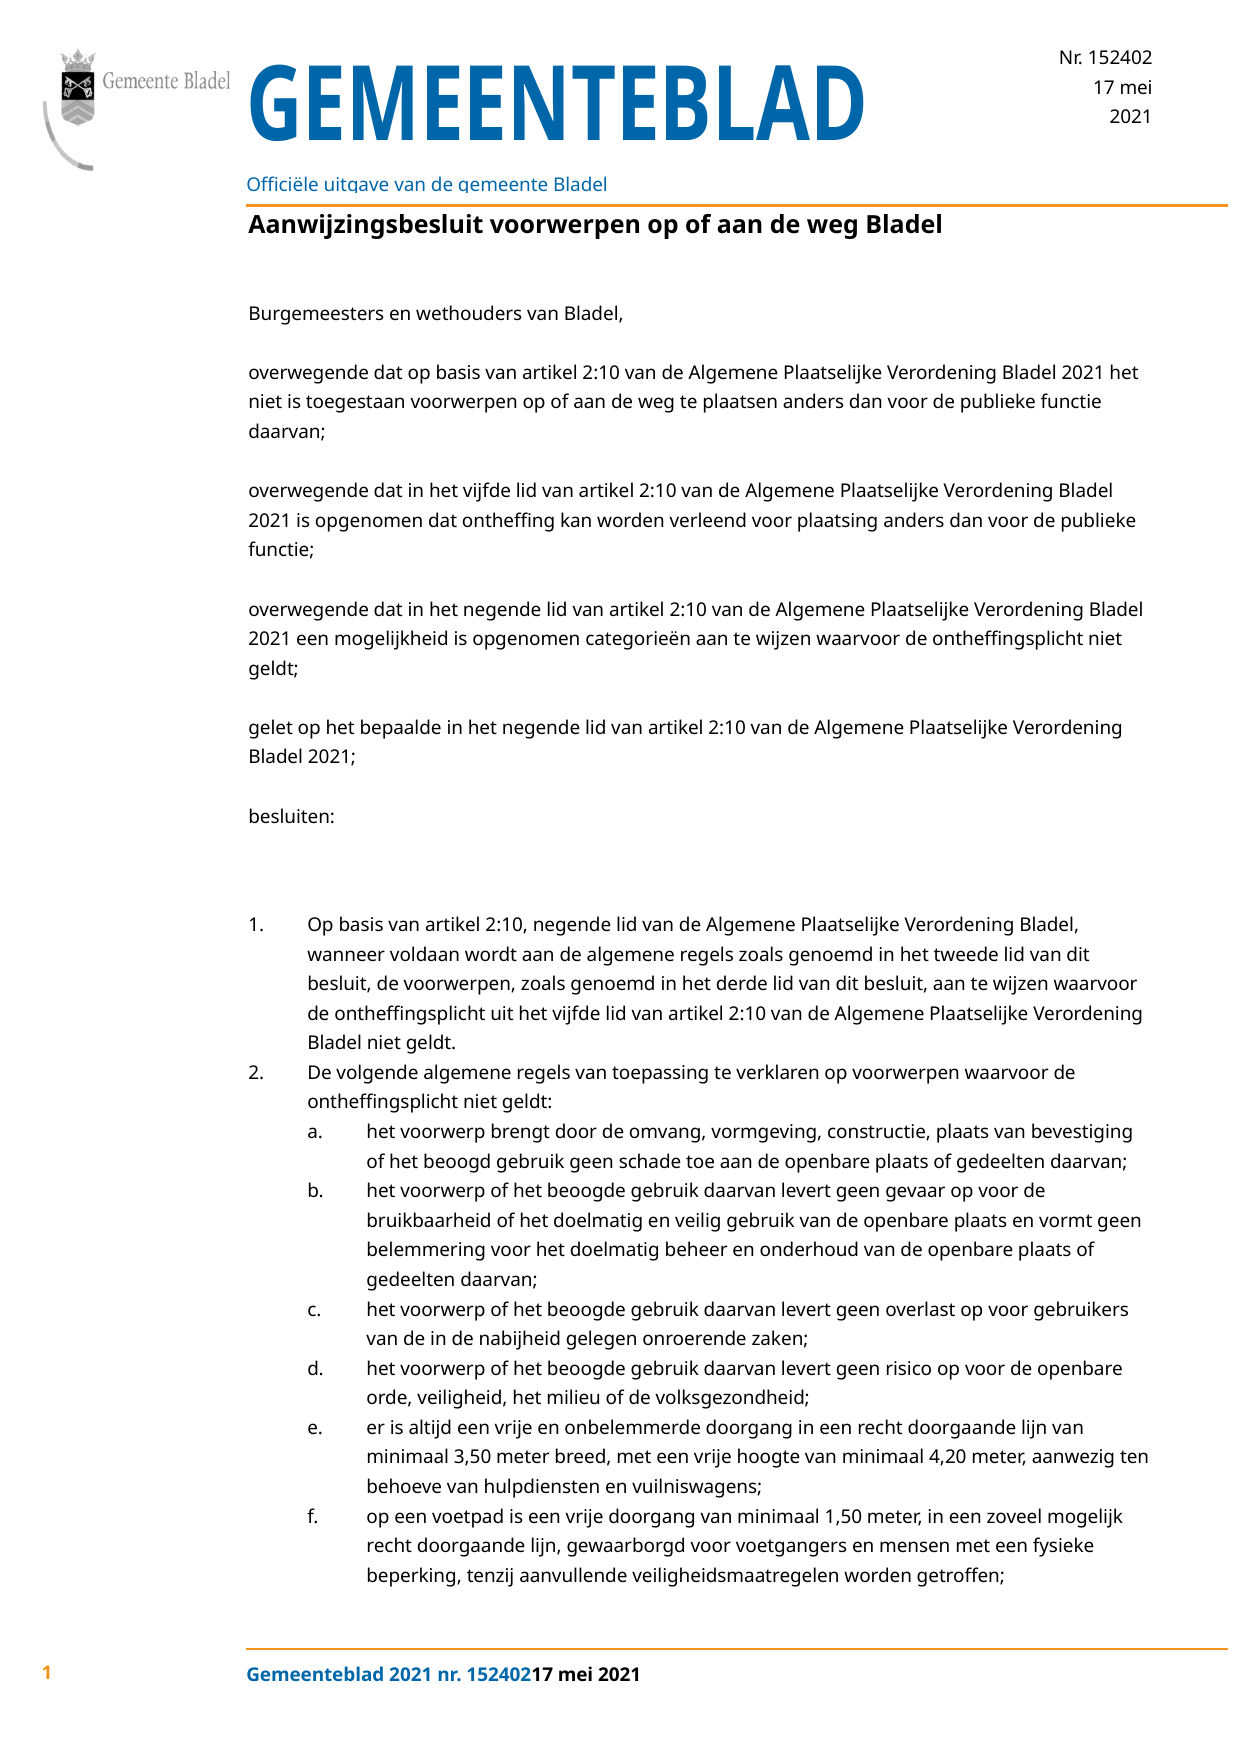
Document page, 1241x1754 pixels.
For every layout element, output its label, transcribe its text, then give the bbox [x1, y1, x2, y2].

text gelet op het bepaalde in het negende lid van artikel 2:10 van de Algemene Plaatselijke Verordening Bladel 2021; [248, 714, 1152, 769]
list het voorwerp of het beoogde gebruik daarvan levert geen overlast op voor gebruikers van de in de nabijheid gelegen onroerende zaken; [307, 1296, 1152, 1351]
text overwegende dat in het vijfde lid van artikel 2:10 van de Algemene Plaatselijke Verordening Bladel 2021 is opgenomen dat ontheffing kan worden verleend voor plaatsing anders dan voor de publieke functie; [248, 477, 1152, 562]
list het voorwerp of het beoogde gebruik daarvan levert geen risico op voor de openbare orde, veiligheid, het milieu of de volksgezondheid; [307, 1355, 1152, 1410]
picture [41, 47, 231, 172]
text Aanwijzingsbesluit voorwerpen op of aan de weg Bladel [248, 207, 1152, 241]
list De volgende algemene regels van toepassing te verklaren op voorwerpen waarvoor de ontheffingsplicht niet geldt: [248, 1059, 1152, 1114]
list het voorwerp of het beoogde gebruik daarvan levert geen gevaar op voor de bruikbaarheid of het doelmatig en veilig gebruik van de openbare plaats en vormt geen belemmering voor het doelmatig beheer en onderhoud van de openbare plaats of gedeelten daarvan; [307, 1177, 1152, 1292]
text besluiten: [248, 803, 1152, 828]
list het voorwerp brengt door de omvang, vormgeving, constructie, plaats van bevestiging of het beoogd gebruik geen schade toe aan de openbare plaats of gedeelten daarvan; [307, 1118, 1152, 1174]
text overwegende dat in het negende lid van artikel 2:10 van de Algemene Plaatselijke Verordening Bladel 2021 een mogelijkheid is opgenomen categorieën aan te wijzen waarvoor de ontheffingsplicht niet geldt; [248, 596, 1152, 681]
list er is altijd een vrije en onbelemmerde doorgang in een recht doorgaande lijn van minimaal 3,50 meter breed, met een vrije hoogte van minimaal 4,20 meter, aanwezig ten behoeve van hulpdiensten en vuilniswagens; [307, 1414, 1152, 1499]
list Op basis van artikel 2:10, negende lid van de Algemene Plaatselijke Verordening Bladel, wanneer voldaan wordt aan de algemene regels zoals genoemd in het tweede lid van dit besluit, de voorwerpen, zoals genoemd in het derde lid van dit besluit, aan te wijzen waarvoor de ontheffingsplicht uit het vijfde lid van artikel 2:10 van de Algemene Plaatselijke Verordening Bladel niet geldt. [248, 911, 1152, 1055]
text Burgemeesters en wethouders van Bladel, [248, 300, 1152, 326]
text overwegende dat op basis van artikel 2:10 van de Algemene Plaatselijke Verordening Bladel 2021 het niet is toegestaan voorwerpen op of aan de weg te plaatsen anders dan voor de publieke functie daarvan; [248, 359, 1152, 444]
list op een voetpad is een vrije doorgang van minimaal 1,50 meter, in een zoveel mogelijk recht doorgaande lijn, gewaarborgd voor voetgangers en mensen met een fysieke beperking, tenzij aanvullende veiligheidsmaatregelen worden getroffen; [307, 1503, 1152, 1588]
